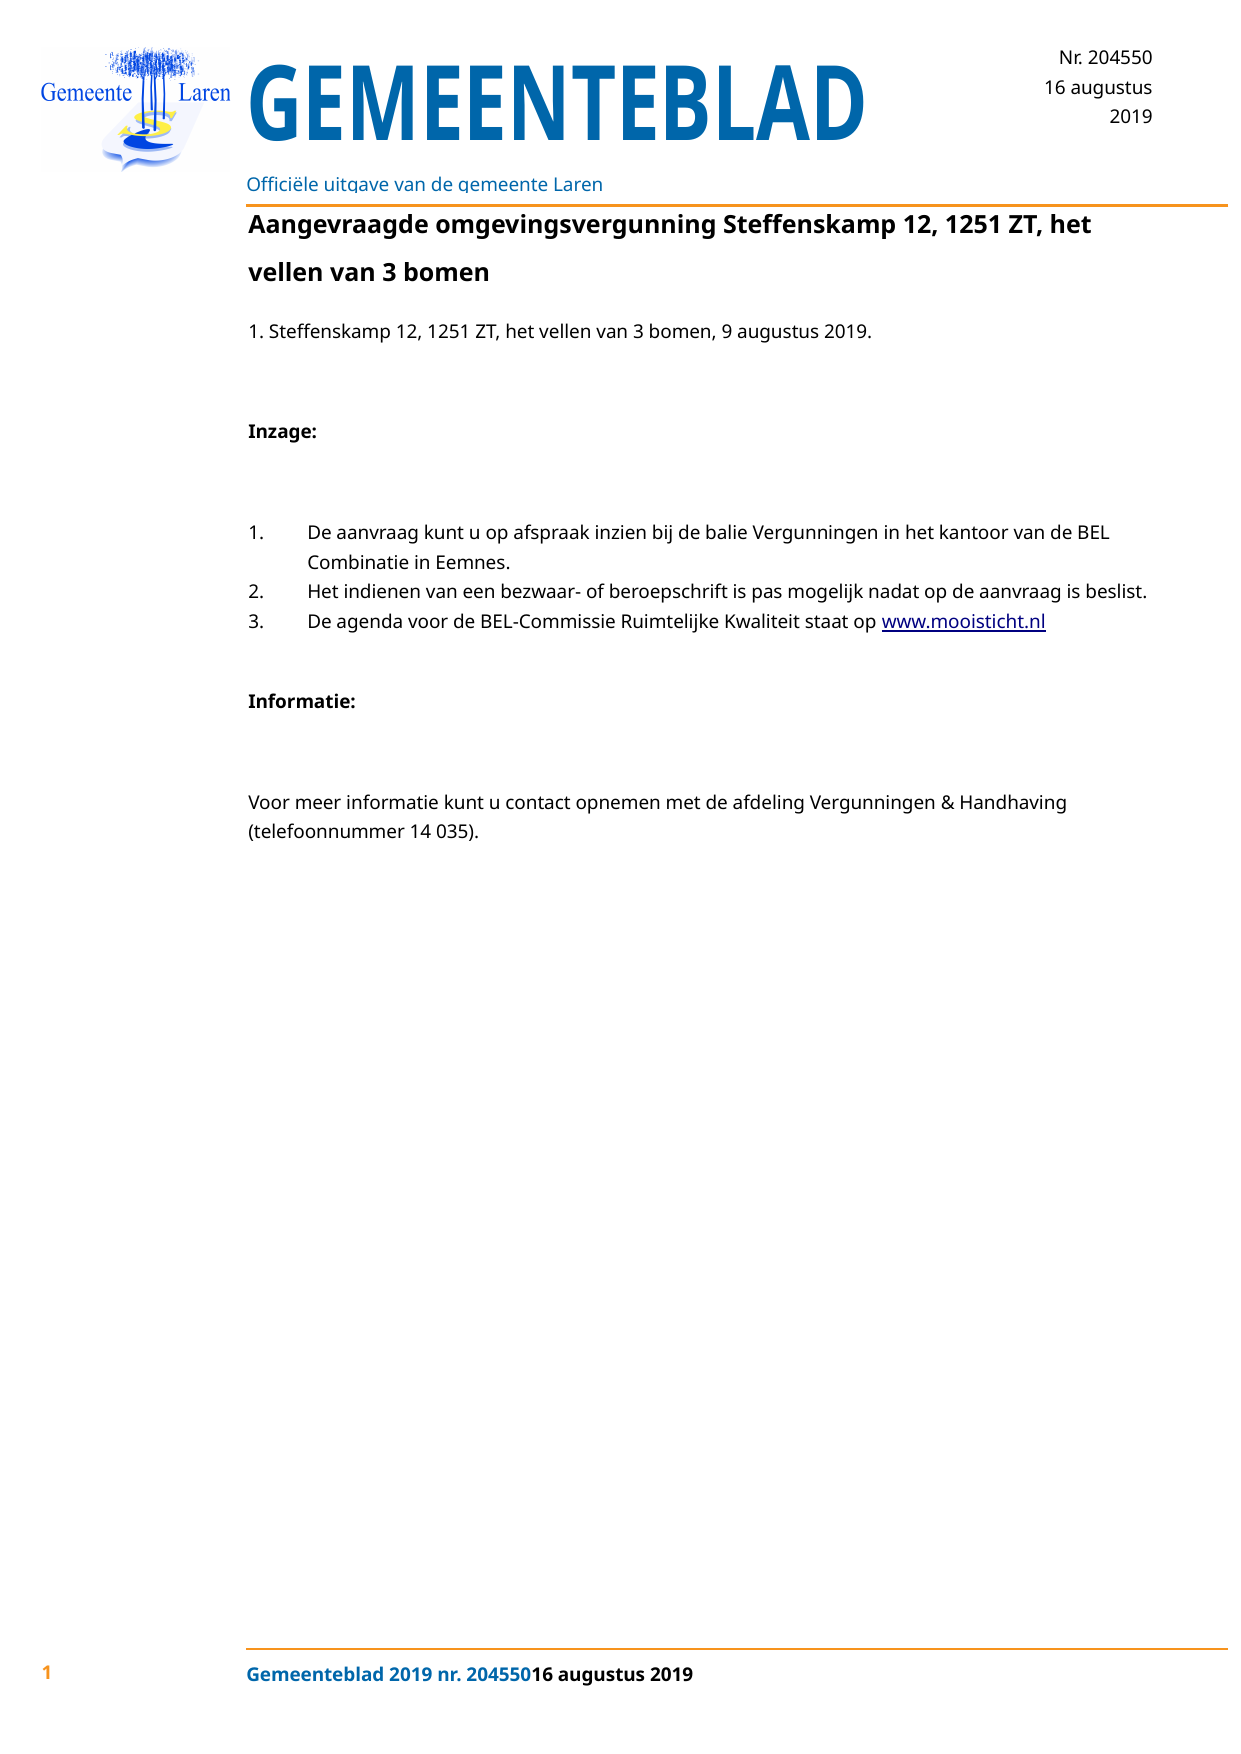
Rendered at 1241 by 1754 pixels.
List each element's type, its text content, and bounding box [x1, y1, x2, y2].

list De aanvraag kunt u op afspraak inzien bij de balie Vergunningen in het kantoor van de BEL Combinatie in Eemnes. [248, 519, 1152, 575]
picture [41, 47, 231, 172]
text Informatie: [248, 688, 1152, 714]
text Aangevraagde omgevingsvergunning Steffenskamp 12, 1251 ZT, het vellen van 3 bomen [248, 207, 1152, 288]
list De agenda voor de BEL-Commissie Ruimtelijke Kwaliteit staat op www.mooisticht.nl [248, 608, 1152, 634]
text Inzage: [248, 419, 1152, 444]
text Voor meer informatie kunt u contact opnemen met de afdeling Vergunningen & Handhaving (telefoonnummer 14 035). [248, 789, 1152, 844]
text 1. Steffenskamp 12, 1251 ZT, het vellen van 3 bomen, 9 augustus 2019. [248, 318, 1152, 344]
list Het indienen van een bezwaar- of beroepschrift is pas mogelijk nadat op de aanvraag is beslist. [248, 579, 1152, 604]
